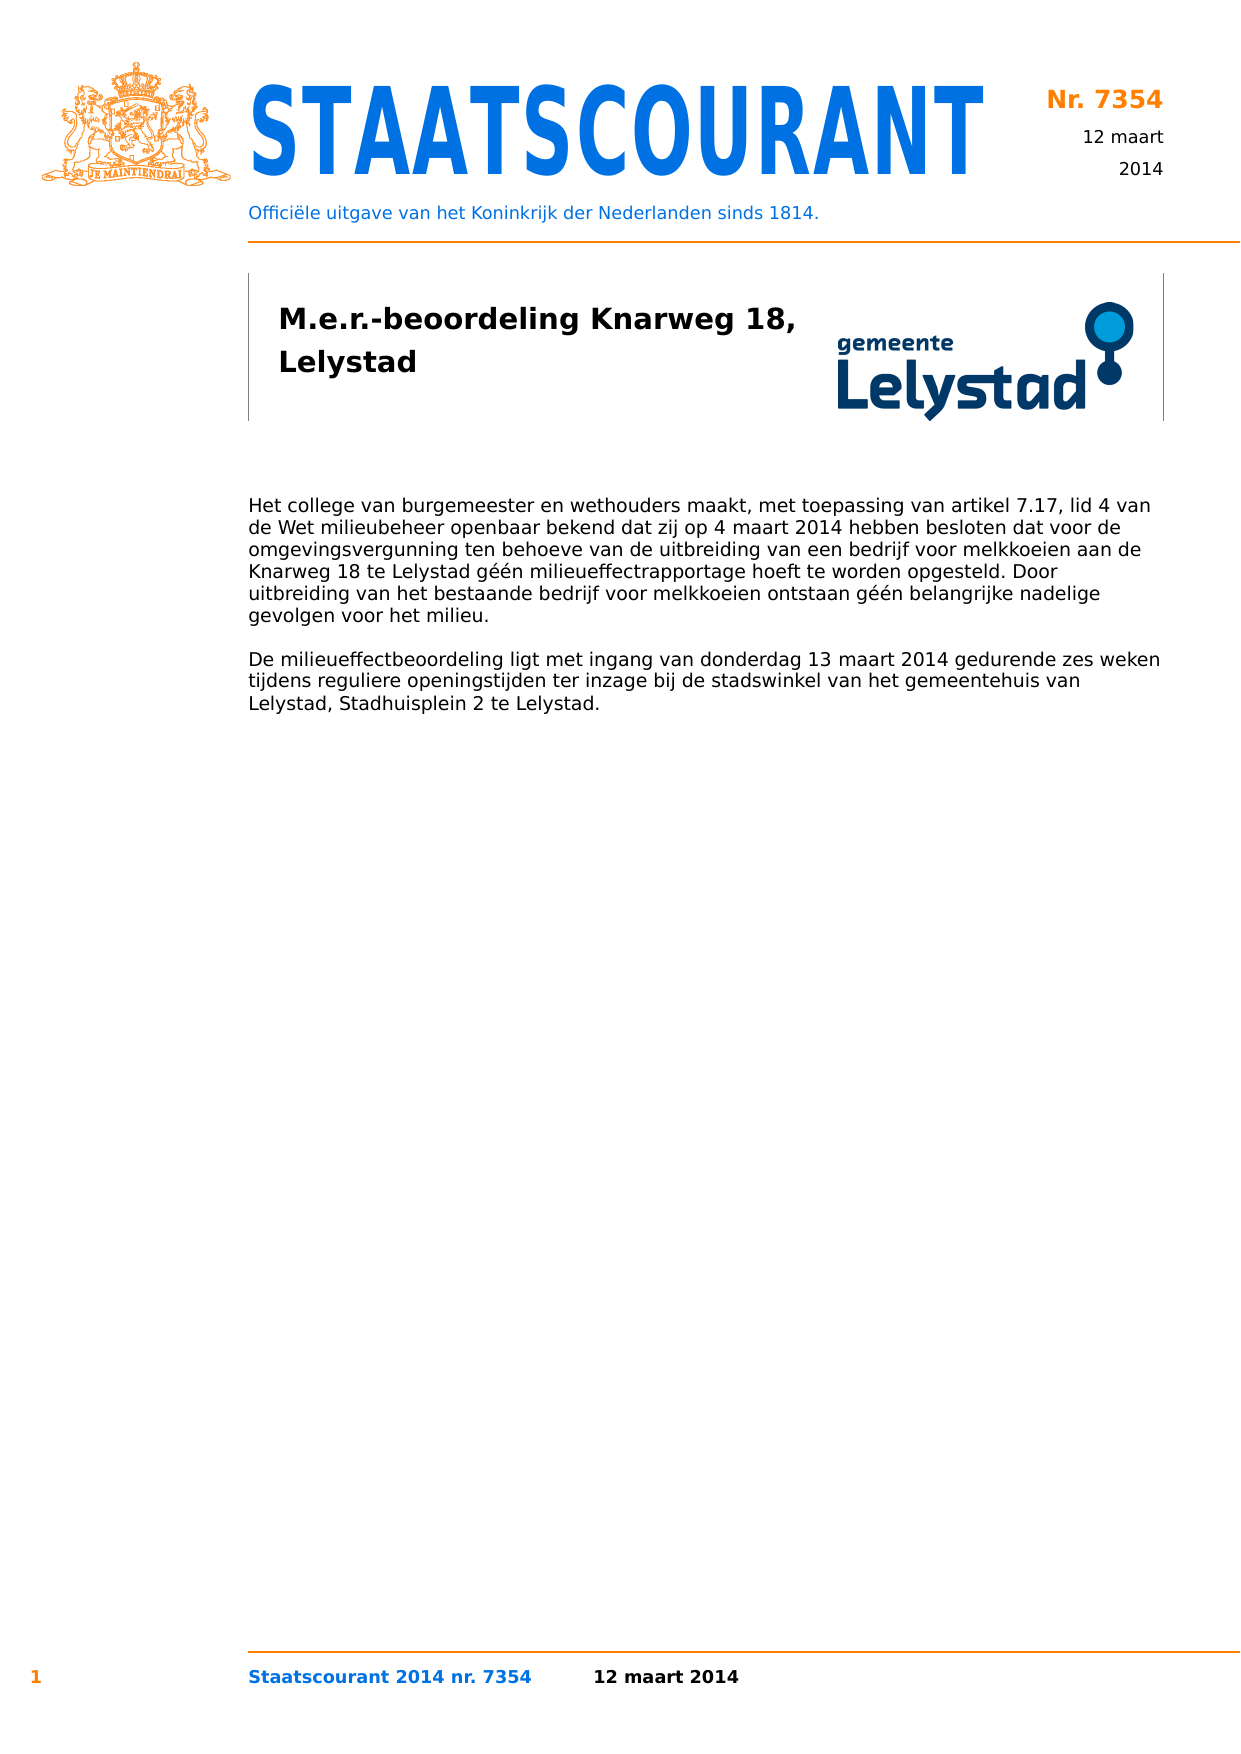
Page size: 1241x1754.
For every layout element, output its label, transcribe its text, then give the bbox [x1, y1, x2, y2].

picture [838, 302, 1134, 421]
table_header Nr. 7354 [998, 62, 1240, 121]
table_cell Officiële uitgave van het Koninkrijk der Nederlanden sinds 1814. [248, 203, 1240, 241]
table_cell 2014 [998, 153, 1240, 203]
table_cell 12 maart [998, 121, 1240, 153]
text Het college van burgemeester en wethouders maakt, met toepassing van artikel 7.17, lid 4 van de Wet milieubeheer openbaar bekend dat zij op 4 maart 2014 hebben besloten dat voor de omgevingsvergunning ten behoeve van de uitbreiding van een bedrijf voor melkkoeien aan de Knarweg 18 te Lelystad géén milieueffectrapportage hoeft te worden opgesteld. Door uitbreiding van het bestaande bedrijf voor melkkoeien ontstaan géén belangrijke nadelige gevolgen voor het milieu. [248, 495, 1163, 627]
text De milieueffectbeoordeling ligt met ingang van donderdag 13 maart 2014 gedurende zes weken tijdens reguliere openingstijden ter inzage bij de stadswinkel van het gemeentehuis van Lelystad, Stadhuisplein 2 te Lelystad. [248, 648, 1163, 714]
table_header [25, 62, 248, 241]
picture [41, 62, 231, 186]
table_header STAATSCOURANT [248, 62, 998, 203]
subtitle M.e.r.-beoordeling Knarweg 18, Lelystad [249, 273, 1163, 421]
